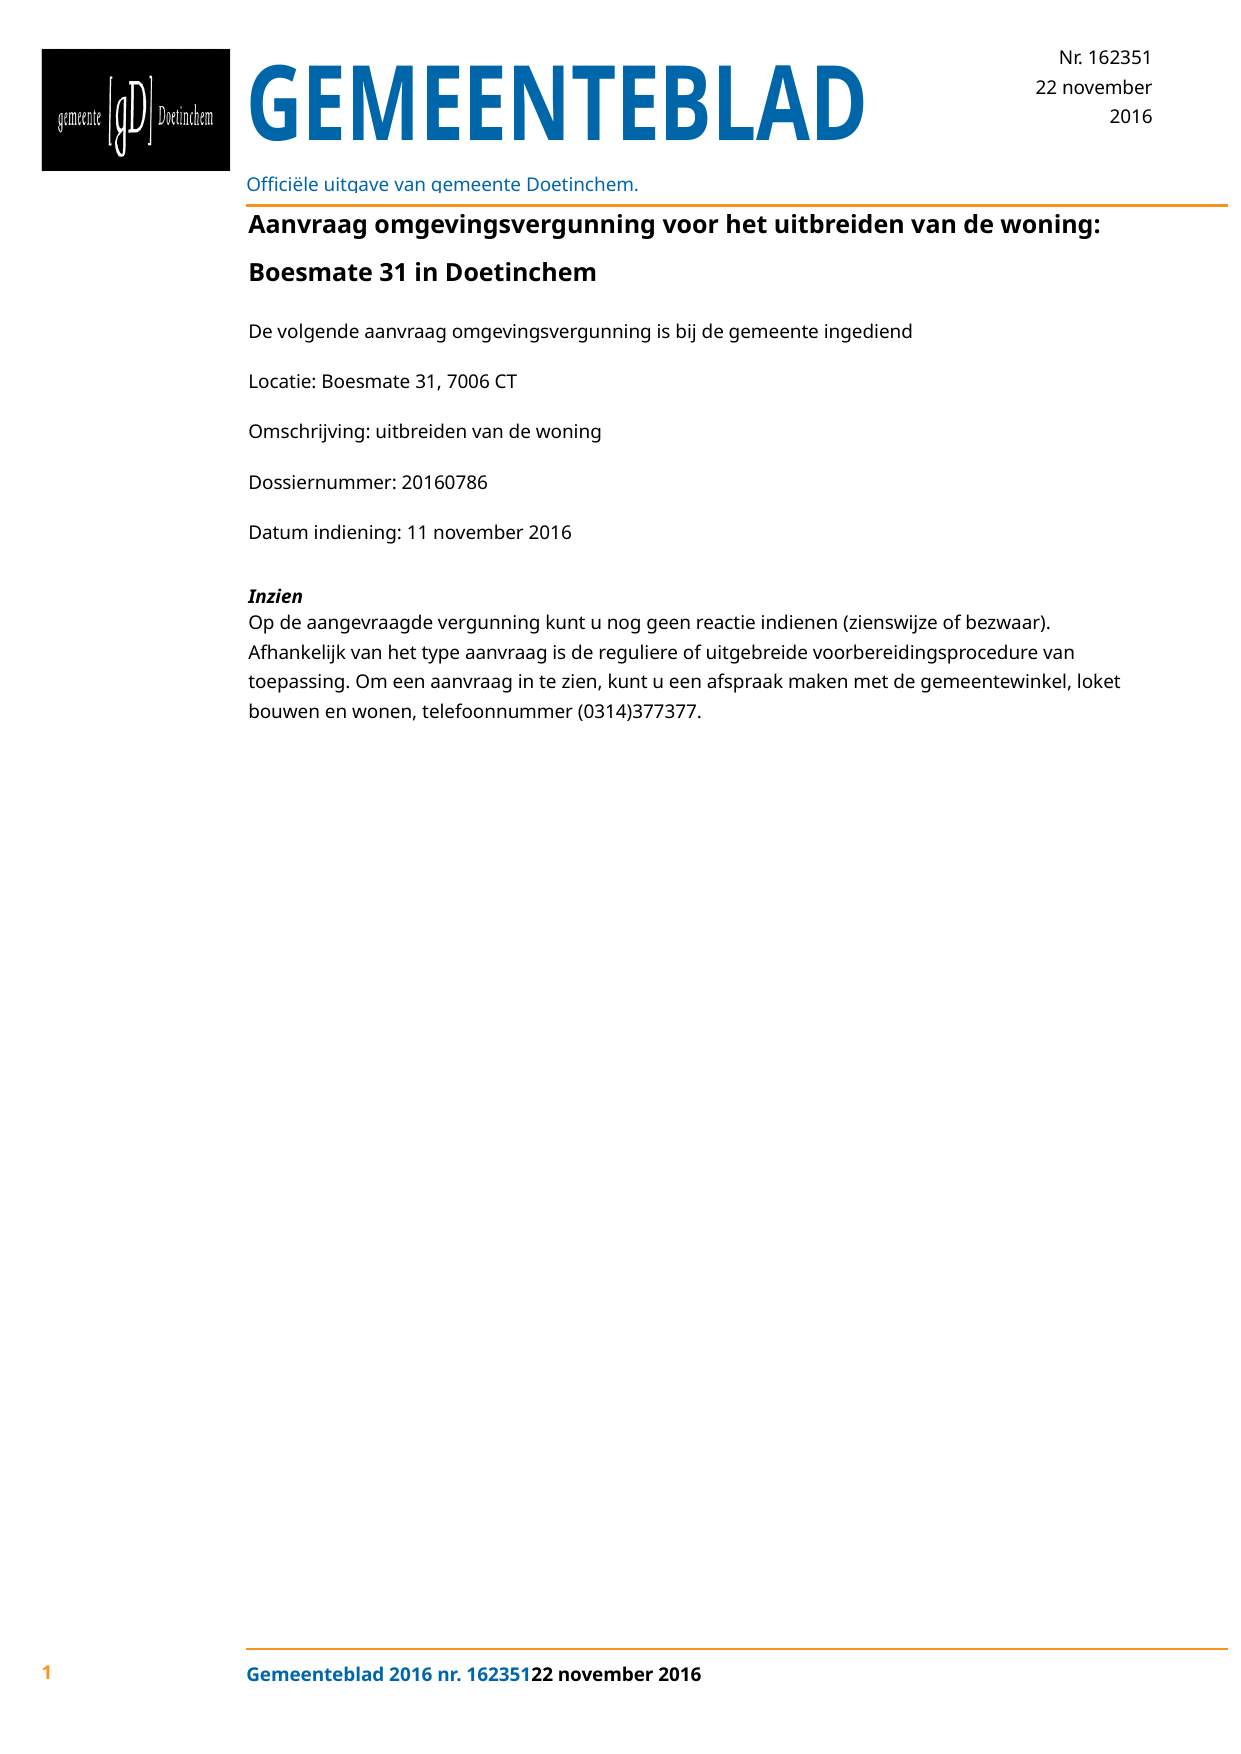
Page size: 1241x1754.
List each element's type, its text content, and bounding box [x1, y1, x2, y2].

text Dossiernummer: 20160786 [248, 469, 1152, 495]
text Inzien [248, 583, 1152, 609]
text De volgende aanvraag omgevingsvergunning is bij de gemeente ingediend [248, 318, 1152, 344]
text Op de aangevraagde vergunning kunt u nog geen reactie indienen (zienswijze of bezwaar). Afhankelijk van het type aanvraag is de reguliere of uitgebreide voorbereidingsprocedure van toepassing. Om een aanvraag in te zien, kunt u een afspraak maken met de gemeentewinkel, loket bouwen en wonen, telefoonnummer (0314)377377. [248, 609, 1152, 724]
text Datum indiening: 11 november 2016 [248, 519, 1152, 545]
text Aanvraag omgevingsvergunning voor het uitbreiden van de woning: Boesmate 31 in Doetinchem [248, 207, 1152, 288]
text Locatie: Boesmate 31, 7006 CT [248, 368, 1152, 394]
text Omschrijving: uitbreiden van de woning [248, 419, 1152, 444]
picture [41, 47, 231, 172]
